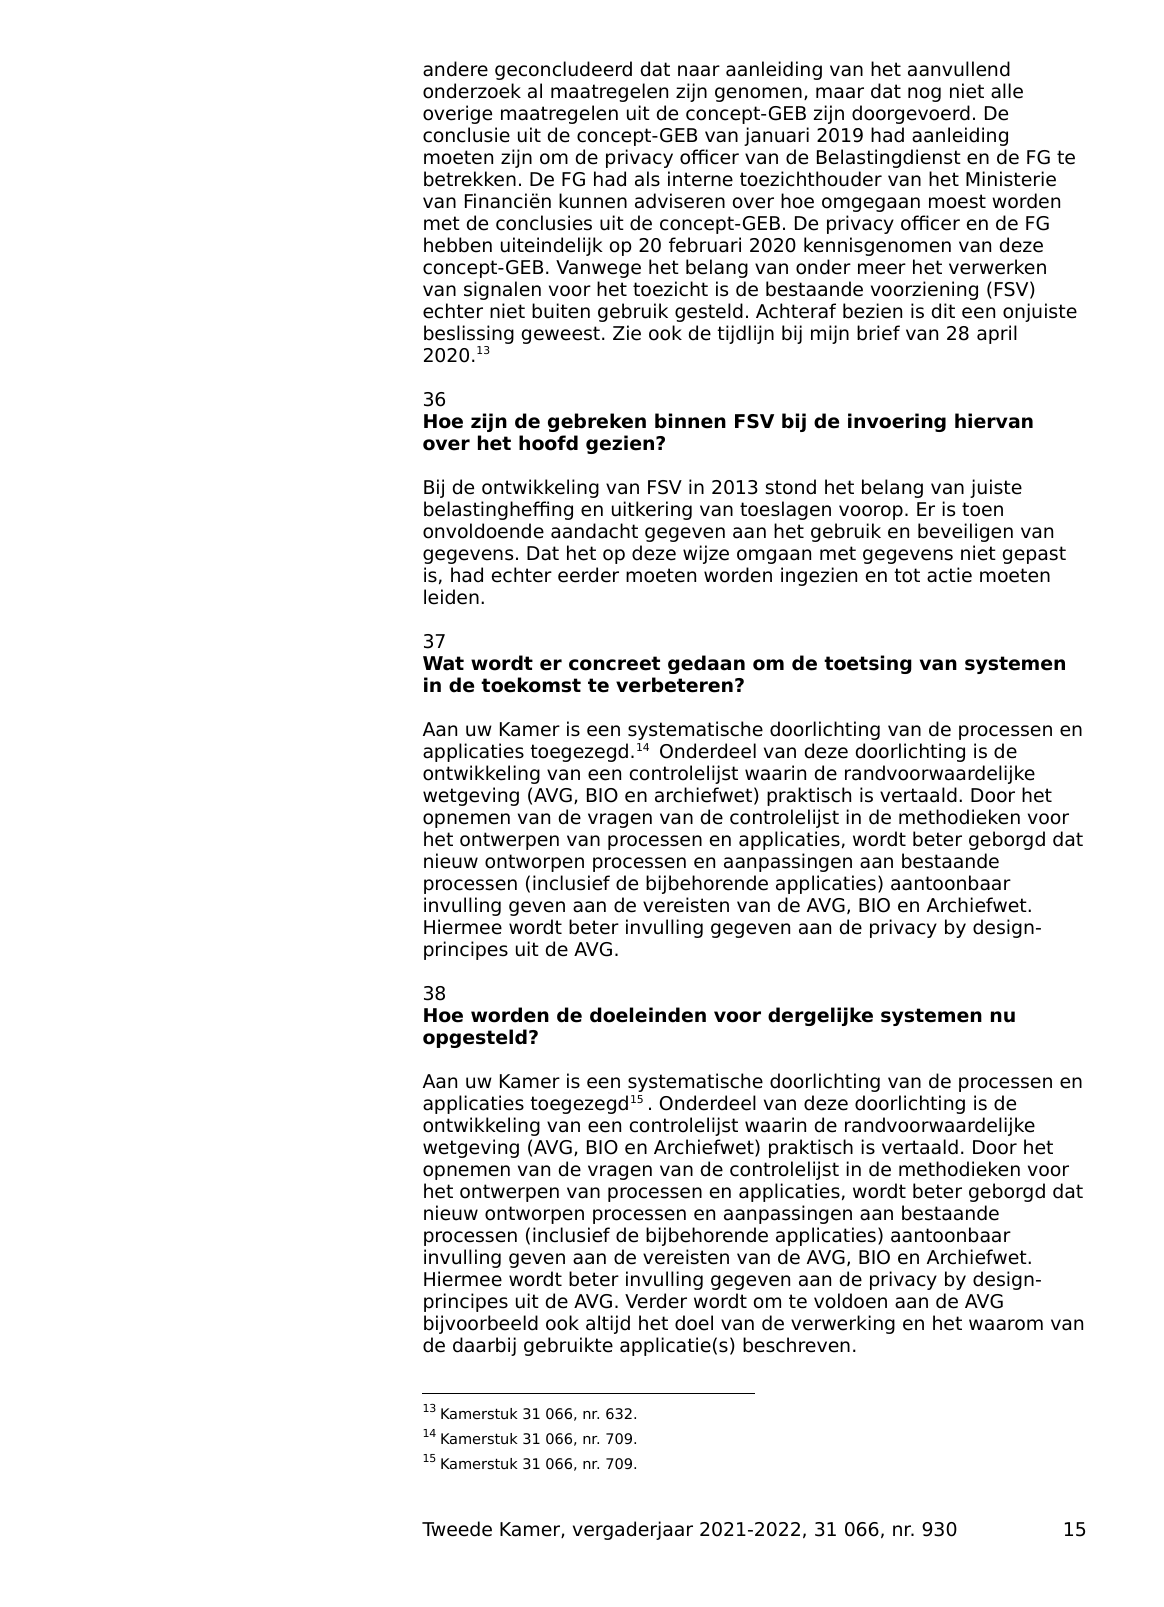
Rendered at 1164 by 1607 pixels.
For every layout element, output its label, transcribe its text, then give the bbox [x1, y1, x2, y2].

text 38 [422, 983, 1087, 1005]
text andere geconcludeerd dat naar aanleiding van het aanvullend onderzoek al maatregelen zijn genomen, maar dat nog niet alle overige maatregelen uit de concept-GEB zijn doorgevoerd. De conclusie uit de concept-GEB van januari 2019 had aanleiding moeten zijn om de privacy officer van de Belastingdienst en de FG te betrekken. De FG had als interne toezichthouder van het Ministerie van Financiën kunnen adviseren over hoe omgegaan moest worden met de conclusies uit de concept-GEB. De privacy officer en de FG hebben uiteindelijk op 20 februari 2020 kennisgenomen van deze concept-GEB. Vanwege het belang van onder meer het verwerken van signalen voor het toezicht is de bestaande voorziening (FSV) echter niet buiten gebruik gesteld. Achteraf bezien is dit een onjuiste beslissing geweest. Zie ook de tijdlijn bij mijn brief van 28 april 2020. [422, 59, 1087, 367]
text Aan uw Kamer is een systematische doorlichting van de processen en applicaties toegezegd. Onderdeel van deze doorlichting is de ontwikkeling van een controlelijst waarin de randvoorwaardelijke wetgeving (AVG, BIO en archiefwet) praktisch is vertaald. Door het opnemen van de vragen van de controlelijst in de methodieken voor het ontwerpen van processen en applicaties, wordt beter geborgd dat nieuw ontworpen processen en aanpassingen aan bestaande processen (inclusief de bijbehorende applicaties) aantoonbaar invulling geven aan de vereisten van de AVG, BIO en Archiefwet. Hiermee wordt beter invulling gegeven aan de privacy by design-principes uit de AVG. [422, 719, 1087, 961]
text 37 [422, 631, 1087, 653]
text Hoe zijn de gebreken binnen FSV bij de invoering hiervan over het hoofd gezien? [422, 411, 1087, 455]
text 36 [422, 389, 1087, 411]
text Kamerstuk 31 066, nr. 709. [422, 1452, 1087, 1474]
text Kamerstuk 31 066, nr. 632. [422, 1402, 1087, 1424]
text Bij de ontwikkeling van FSV in 2013 stond het belang van juiste belastingheffing en uitkering van toeslagen voorop. Er is toen onvoldoende aandacht gegeven aan het gebruik en beveiligen van gegevens. Dat het op deze wijze omgaan met gegevens niet gepast is, had echter eerder moeten worden ingezien en tot actie moeten leiden. [422, 477, 1087, 609]
text Wat wordt er concreet gedaan om de toetsing van systemen in de toekomst te verbeteren? [422, 653, 1087, 697]
text Hoe worden de doeleinden voor dergelijke systemen nu opgesteld? [422, 1005, 1087, 1049]
text Aan uw Kamer is een systematische doorlichting van de processen en applicaties toegezegd. Onderdeel van deze doorlichting is de ontwikkeling van een controlelijst waarin de randvoorwaardelijke wetgeving (AVG, BIO en Archiefwet) praktisch is vertaald. Door het opnemen van de vragen van de controlelijst in de methodieken voor het ontwerpen van processen en applicaties, wordt beter geborgd dat nieuw ontworpen processen en aanpassingen aan bestaande processen (inclusief de bijbehorende applicaties) aantoonbaar invulling geven aan de vereisten van de AVG, BIO en Archiefwet. Hiermee wordt beter invulling gegeven aan de privacy by design-principes uit de AVG. Verder wordt om te voldoen aan de AVG bijvoorbeeld ook altijd het doel van de verwerking en het waarom van de daarbij gebruikte applicatie(s) beschreven. [422, 1071, 1087, 1357]
text Kamerstuk 31 066, nr. 709. [422, 1427, 1087, 1449]
